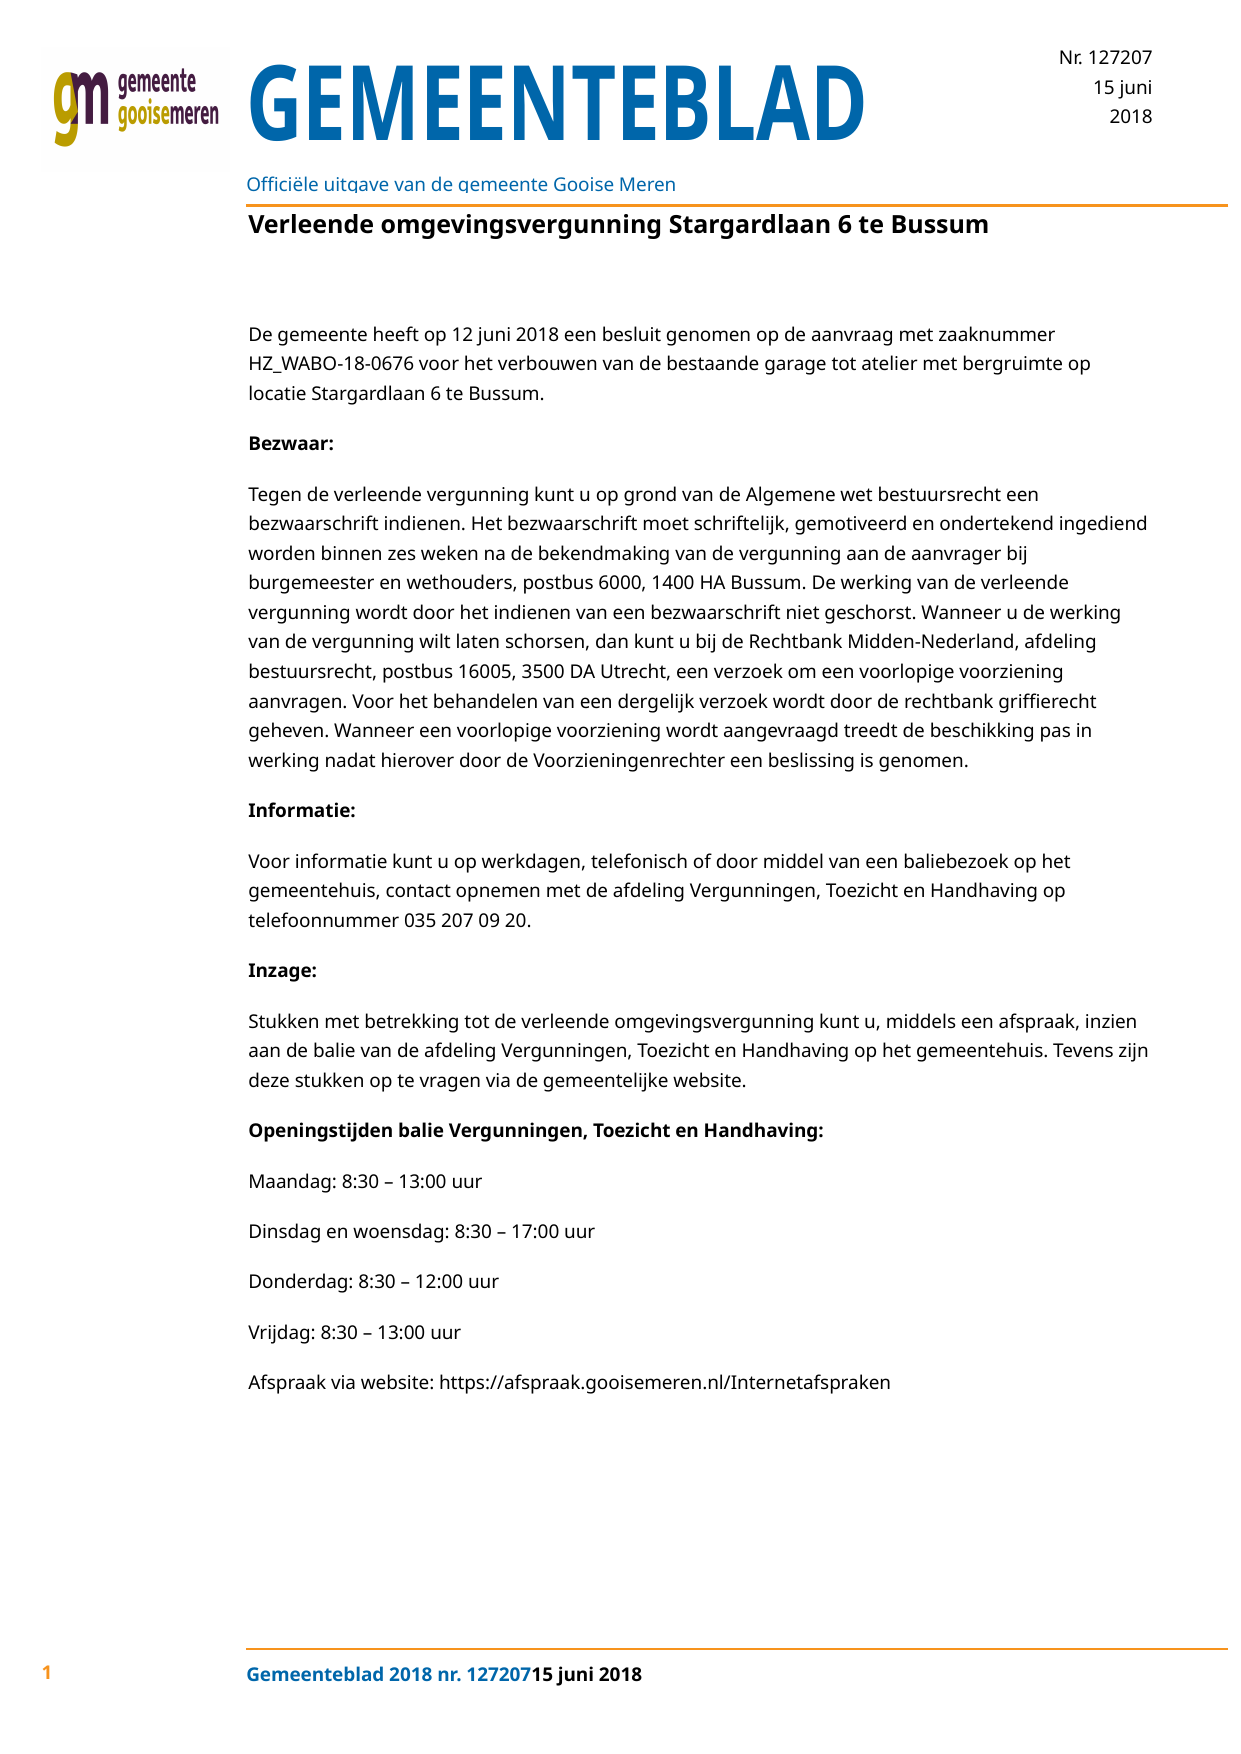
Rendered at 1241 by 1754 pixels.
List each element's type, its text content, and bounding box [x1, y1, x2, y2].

text Afspraak via website: https://afspraak.gooisemeren.nl/Internetafspraken [248, 1369, 1152, 1395]
text Tegen de verleende vergunning kunt u op grond van de Algemene wet bestuursrecht een bezwaarschrift indienen. Het bezwaarschrift moet schriftelijk, gemotiveerd en ondertekend ingediend worden binnen zes weken na de bekendmaking van de vergunning aan de aanvrager bij burgemeester en wethouders, postbus 6000, 1400 HA Bussum. De werking van de verleende vergunning wordt door het indienen van een bezwaarschrift niet geschorst. Wanneer u de werking van de vergunning wilt laten schorsen, dan kunt u bij de Rechtbank Midden-Nederland, afdeling bestuursrecht, postbus 16005, 3500 DA Utrecht, een verzoek om een voorlopige voorziening aanvragen. Voor het behandelen van een dergelijk verzoek wordt door de rechtbank griffierecht geheven. Wanneer een voorlopige voorziening wordt aangevraagd treedt de beschikking pas in werking nadat hierover door de Voorzieningenrechter een beslissing is genomen. [248, 481, 1152, 773]
text Dinsdag en woensdag: 8:30 – 17:00 uur [248, 1218, 1152, 1244]
text Vrijdag: 8:30 – 13:00 uur [248, 1319, 1152, 1345]
text Maandag: 8:30 – 13:00 uur [248, 1168, 1152, 1193]
text Donderdag: 8:30 – 12:00 uur [248, 1269, 1152, 1294]
text Verleende omgevingsvergunning Stargardlaan 6 te Bussum [248, 207, 1152, 241]
text Openingstijden balie Vergunningen, Toezicht en Handhaving: [248, 1117, 1152, 1143]
text De gemeente heeft op 12 juni 2018 een besluit genomen op de aanvraag met zaaknummer HZ_WABO-18-0676 voor het verbouwen van de bestaande garage tot atelier met bergruimte op locatie Stargardlaan 6 te Bussum. [248, 321, 1152, 406]
text Inzage: [248, 957, 1152, 983]
text Informatie: [248, 797, 1152, 823]
text Stukken met betrekking tot de verleende omgevingsvergunning kunt u, middels een afspraak, inzien aan de balie van de afdeling Vergunningen, Toezicht en Handhaving op het gemeentehuis. Tevens zijn deze stukken op te vragen via de gemeentelijke website. [248, 1008, 1152, 1093]
text Voor informatie kunt u op werkdagen, telefonisch of door middel van een baliebezoek op het gemeentehuis, contact opnemen met de afdeling Vergunningen, Toezicht en Handhaving op telefoonnummer 035 207 09 20. [248, 848, 1152, 933]
text Bezwaar: [248, 430, 1152, 456]
picture [41, 47, 231, 172]
